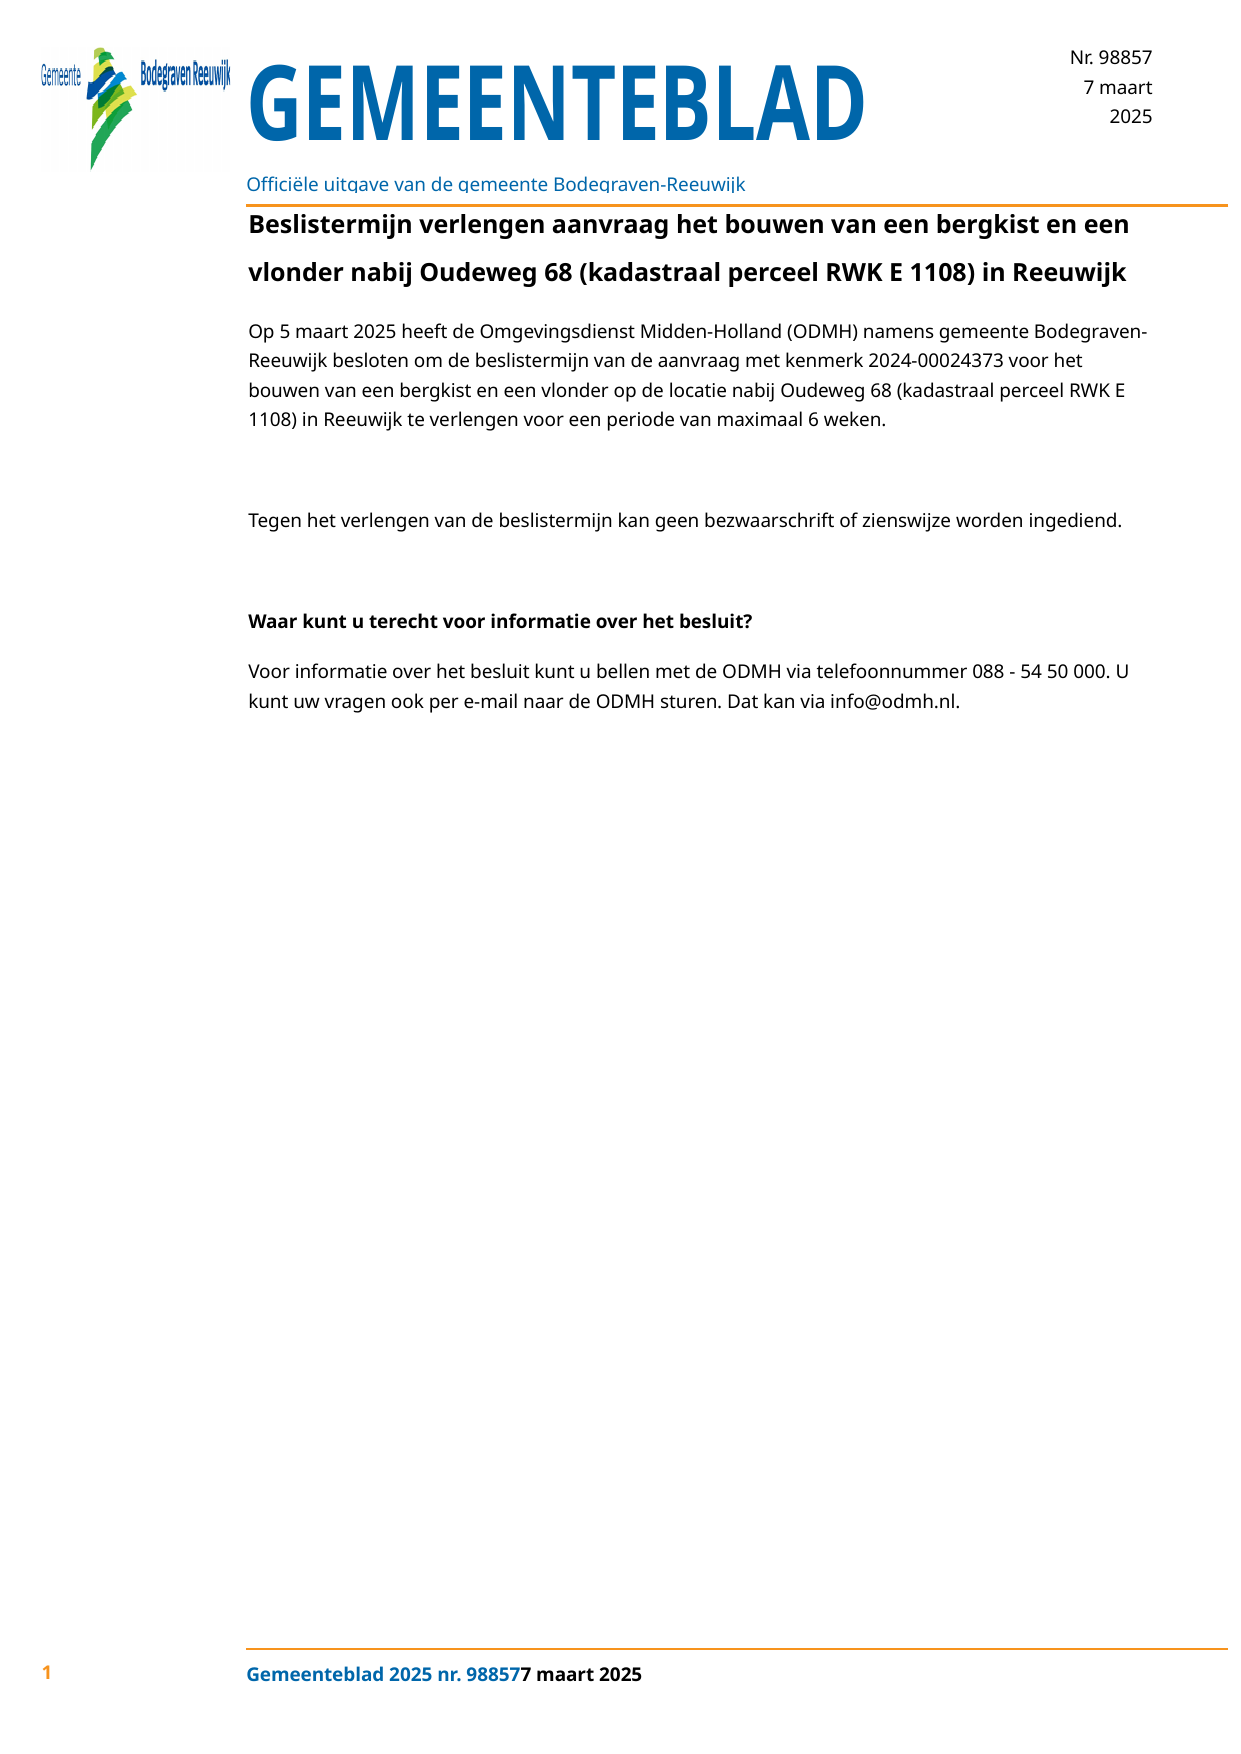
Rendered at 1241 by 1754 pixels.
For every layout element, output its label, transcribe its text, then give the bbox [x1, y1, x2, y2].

text Op 5 maart 2025 heeft de Omgevingsdienst Midden-Holland (ODMH) namens gemeente Bodegraven-Reeuwijk besloten om de beslistermijn van de aanvraag met kenmerk 2024-00024373 voor het bouwen van een bergkist en een vlonder op de locatie nabij Oudeweg 68 (kadastraal perceel RWK E 1108) in Reeuwijk te verlengen voor een periode van maximaal 6 weken. [248, 318, 1152, 432]
text Beslistermijn verlengen aanvraag het bouwen van een bergkist en een vlonder nabij Oudeweg 68 (kadastraal perceel RWK E 1108) in Reeuwijk [248, 207, 1152, 288]
text Waar kunt u terecht voor informatie over het besluit? [248, 608, 1152, 634]
text Tegen het verlengen van de beslistermijn kan geen bezwaarschrift of zienswijze worden ingediend. [248, 507, 1152, 533]
picture [41, 47, 231, 172]
text Voor informatie over het besluit kunt u bellen met de ODMH via telefoonnummer 088 - 54 50 000. U kunt uw vragen ook per e-mail naar de ODMH sturen. Dat kan via info@odmh.nl. [248, 659, 1152, 714]
